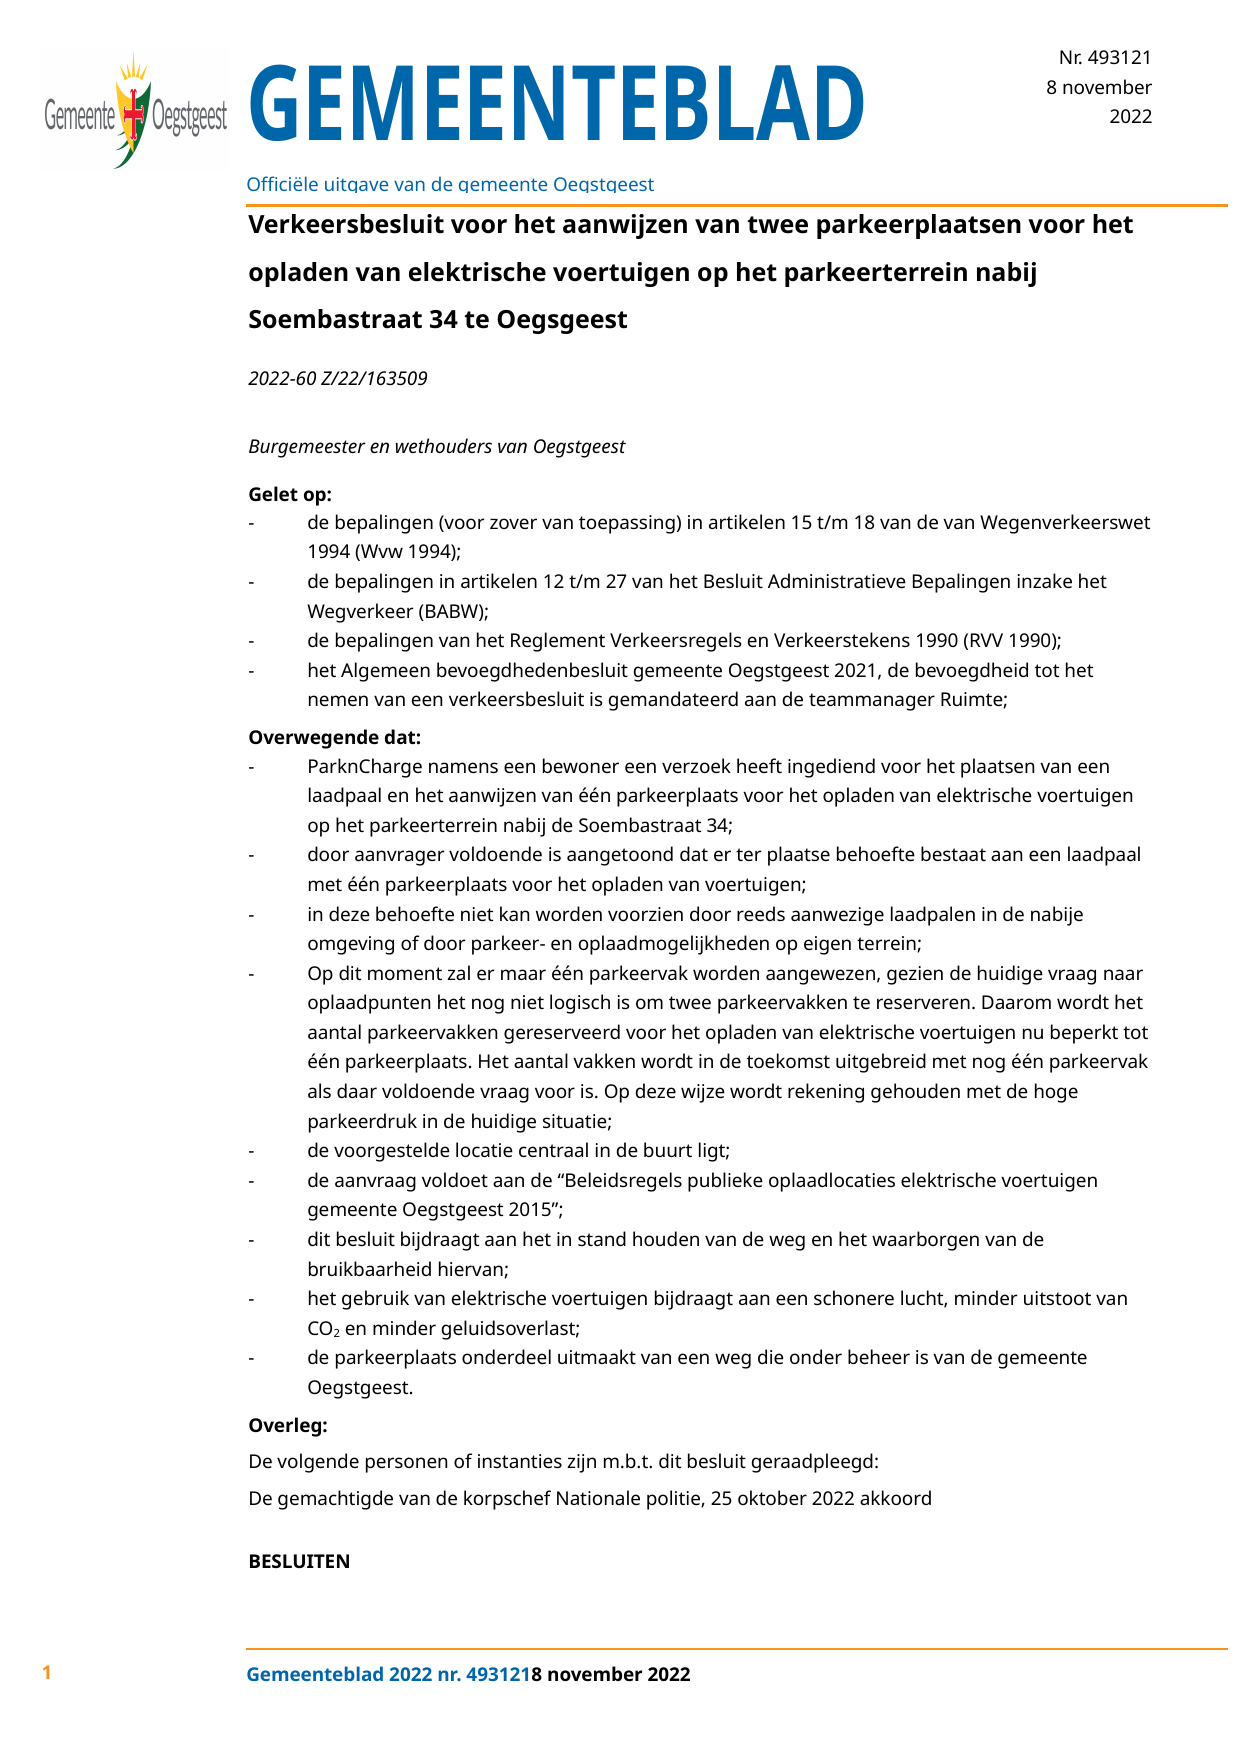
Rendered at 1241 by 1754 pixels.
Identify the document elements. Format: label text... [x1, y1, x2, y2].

text Gelet op: [248, 481, 1152, 507]
text 2022-60 Z/22/163509 [248, 366, 1152, 391]
list de bepalingen in artikelen 12 t/m 27 van het Besluit Administratieve Bepalingen inzake het Wegverkeer (BABW); [248, 568, 1152, 624]
list het gebruik van elektrische voertuigen bijdraagt aan een schonere lucht, minder uitstoot van CO2 en minder geluidsoverlast; [248, 1285, 1152, 1341]
text De gemachtigde van de korpschef Nationale politie, 25 oktober 2022 akkoord [248, 1485, 1152, 1511]
text Verkeersbesluit voor het aanwijzen van twee parkeerplaatsen voor het opladen van elektrische voertuigen op het parkeerterrein nabij Soembastraat 34 te Oegsgeest [248, 207, 1152, 336]
list de voorgestelde locatie centraal in de buurt ligt; [248, 1137, 1152, 1163]
list door aanvrager voldoende is aangetoond dat er ter plaatse behoefte bestaat aan een laadpaal met één parkeerplaats voor het opladen van voertuigen; [248, 842, 1152, 897]
list ParknCharge namens een bewoner een verzoek heeft ingediend voor het plaatsen van een laadpaal en het aanwijzen van één parkeerplaats voor het opladen van elektrische voertuigen op het parkeerterrein nabij de Soembastraat 34; [248, 753, 1152, 838]
text De volgende personen of instanties zijn m.b.t. dit besluit geraadpleegd: [248, 1449, 1152, 1474]
text Overwegende dat: [248, 724, 1152, 750]
list de bepalingen (voor zover van toepassing) in artikelen 15 t/m 18 van de van Wegenverkeerswet 1994 (Wvw 1994); [248, 509, 1152, 564]
list de parkeerplaats onderdeel uitmaakt van een weg die onder beheer is van de gemeente Oegstgeest. [248, 1344, 1152, 1400]
list Op dit moment zal er maar één parkeervak worden aangewezen, gezien de huidige vraag naar oplaadpunten het nog niet logisch is om twee parkeervakken te reserveren. Daarom wordt het aantal parkeervakken gereserveerd voor het opladen van elektrische voertuigen nu beperkt tot één parkeerplaats. Het aantal vakken wordt in de toekomst uitgebreid met nog één parkeervak als daar voldoende vraag voor is. Op deze wijze wordt rekening gehouden met de hoge parkeerdruk in de huidige situatie; [248, 960, 1152, 1134]
text Overleg: [248, 1412, 1152, 1438]
list de aanvraag voldoet aan de “Beleidsregels publieke oplaadlocaties elektrische voertuigen gemeente Oegstgeest 2015”; [248, 1167, 1152, 1222]
list dit besluit bijdraagt aan het in stand houden van de weg en het waarborgen van de bruikbaarheid hiervan; [248, 1226, 1152, 1282]
list de bepalingen van het Reglement Verkeersregels en Verkeerstekens 1990 (RVV 1990); [248, 627, 1152, 653]
picture [41, 47, 231, 172]
list het Algemeen bevoegdhedenbesluit gemeente Oegstgeest 2021, de bevoegdheid tot het nemen van een verkeersbesluit is gemandateerd aan de teammanager Ruimte; [248, 657, 1152, 712]
text Burgemeester en wethouders van Oegstgeest [248, 433, 1152, 459]
list in deze behoefte niet kan worden voorzien door reeds aanwezige laadpalen in de nabije omgeving of door parkeer- en oplaadmogelijkheden op eigen terrein; [248, 901, 1152, 956]
text BESLUITEN [248, 1548, 1152, 1574]
